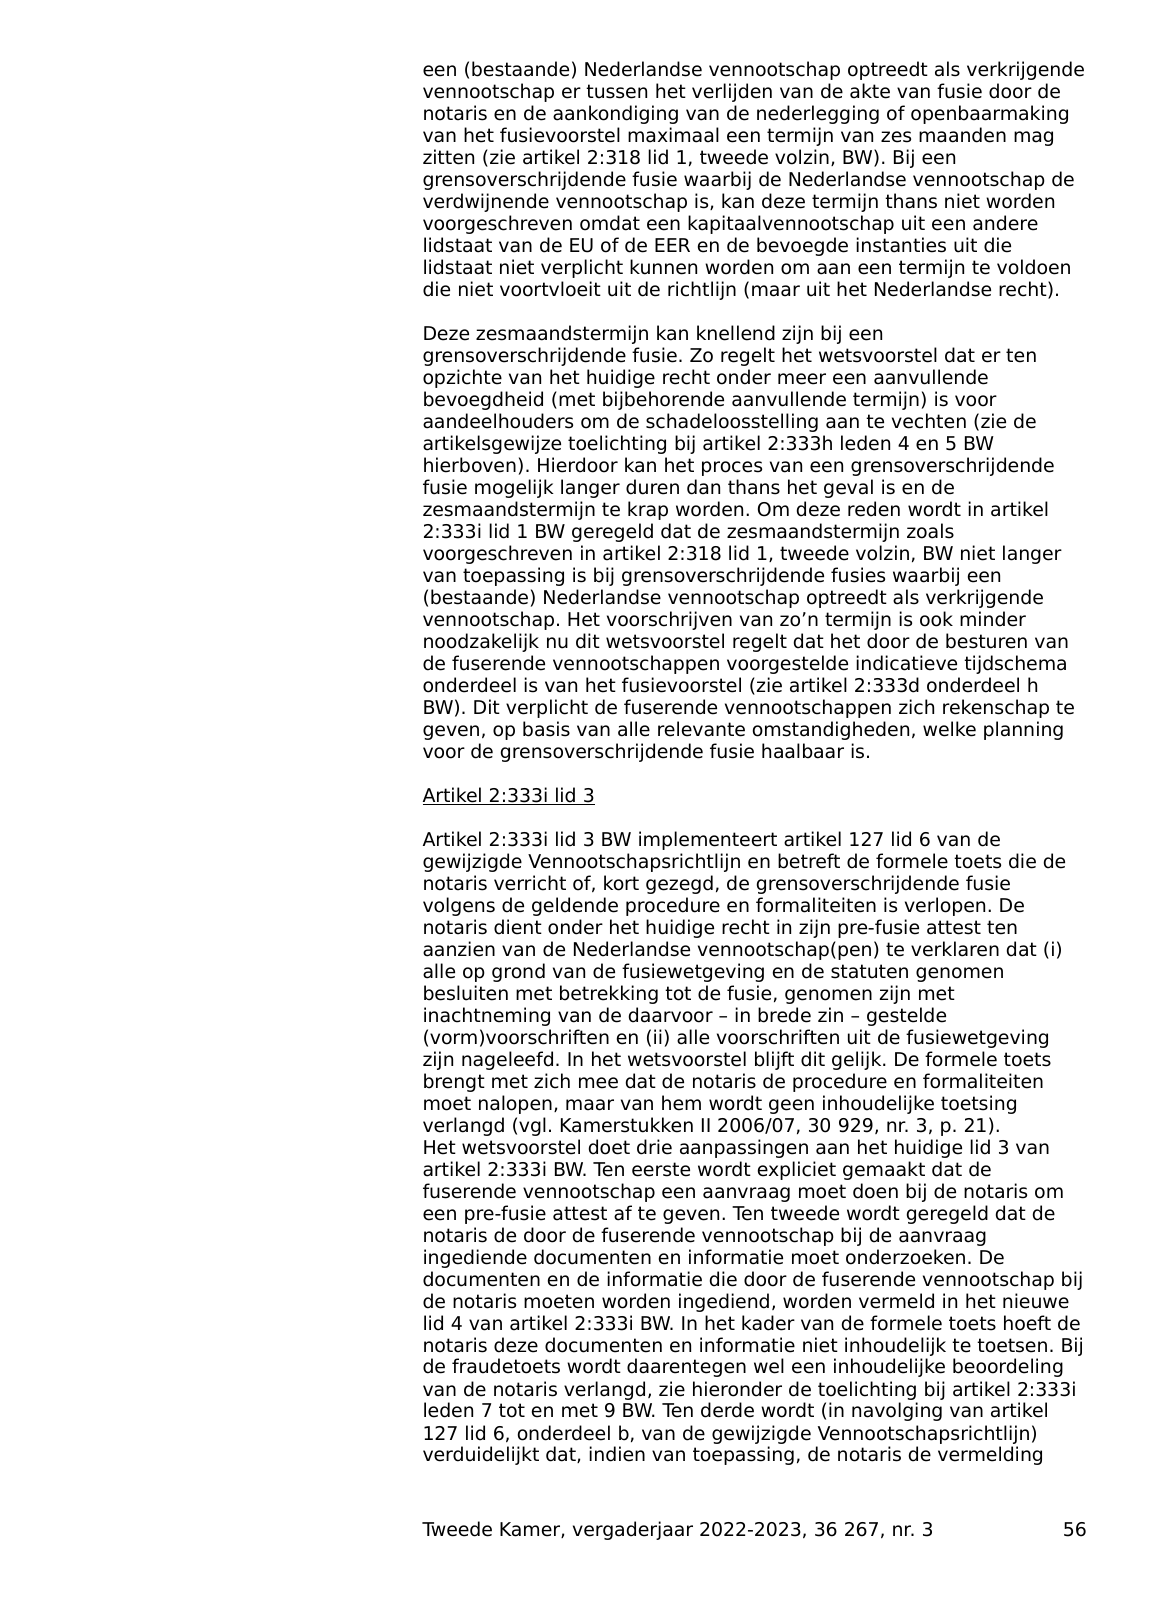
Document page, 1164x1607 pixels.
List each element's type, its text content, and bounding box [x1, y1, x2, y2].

text Artikel 2:333i lid 3 BW implementeert artikel 127 lid 6 van de gewijzigde Vennootschapsrichtlijn en betreft de formele toets die de notaris verricht of, kort gezegd, de grensoverschrijdende fusie volgens de geldende procedure en formaliteiten is verlopen. De notaris dient onder het huidige recht in zijn pre-fusie attest ten aanzien van de Nederlandse vennootschap(pen) te verklaren dat (i) alle op grond van de fusiewetgeving en de statuten genomen besluiten met betrekking tot de fusie, genomen zijn met inachtneming van de daarvoor – in brede zin – gestelde (vorm)voorschriften en (ii) alle voorschriften uit de fusiewetgeving zijn nageleefd. In het wetsvoorstel blijft dit gelijk. De formele toets brengt met zich mee dat de notaris de procedure en formaliteiten moet nalopen, maar van hem wordt geen inhoudelijke toetsing verlangd (vgl. Kamerstukken II 2006/07, 30 929, nr. 3, p. 21). [422, 829, 1087, 1137]
text Het wetsvoorstel doet drie aanpassingen aan het huidige lid 3 van artikel 2:333i BW. Ten eerste wordt expliciet gemaakt dat de fuserende vennootschap een aanvraag moet doen bij de notaris om een pre-fusie attest af te geven. Ten tweede wordt geregeld dat de notaris de door de fuserende vennootschap bij de aanvraag ingediende documenten en informatie moet onderzoeken. De documenten en de informatie die door de fuserende vennootschap bij de notaris moeten worden ingediend, worden vermeld in het nieuwe lid 4 van artikel 2:333i BW. In het kader van de formele toets hoeft de notaris deze documenten en informatie niet inhoudelijk te toetsen. Bij de fraudetoets wordt daarentegen wel een inhoudelijke beoordeling van de notaris verlangd, zie hieronder de toelichting bij artikel 2:333i leden 7 tot en met 9 BW. Ten derde wordt (in navolging van artikel 127 lid 6, onderdeel b, van de gewijzigde Vennootschapsrichtlijn) verduidelijkt dat, indien van toepassing, de notaris de vermelding [422, 1137, 1087, 1466]
text een (bestaande) Nederlandse vennootschap optreedt als verkrijgende vennootschap er tussen het verlijden van de akte van fusie door de notaris en de aankondiging van de nederlegging of openbaarmaking van het fusievoorstel maximaal een termijn van zes maanden mag zitten (zie artikel 2:318 lid 1, tweede volzin, BW). Bij een grensoverschrijdende fusie waarbij de Nederlandse vennootschap de verdwijnende vennootschap is, kan deze termijn thans niet worden voorgeschreven omdat een kapitaalvennootschap uit een andere lidstaat van de EU of de EER en de bevoegde instanties uit die lidstaat niet verplicht kunnen worden om aan een termijn te voldoen die niet voortvloeit uit de richtlijn (maar uit het Nederlandse recht). [422, 59, 1087, 301]
text Deze zesmaandstermijn kan knellend zijn bij een grensoverschrijdende fusie. Zo regelt het wetsvoorstel dat er ten opzichte van het huidige recht onder meer een aanvullende bevoegdheid (met bijbehorende aanvullende termijn) is voor aandeelhouders om de schadeloosstelling aan te vechten (zie de artikelsgewijze toelichting bij artikel 2:333h leden 4 en 5 BW hierboven). Hierdoor kan het proces van een grensoverschrijdende fusie mogelijk langer duren dan thans het geval is en de zesmaandstermijn te krap worden. Om deze reden wordt in artikel 2:333i lid 1 BW geregeld dat de zesmaandstermijn zoals voorgeschreven in artikel 2:318 lid 1, tweede volzin, BW niet langer van toepassing is bij grensoverschrijdende fusies waarbij een (bestaande) Nederlandse vennootschap optreedt als verkrijgende vennootschap. Het voorschrijven van zo’n termijn is ook minder noodzakelijk nu dit wetsvoorstel regelt dat het door de besturen van de fuserende vennootschappen voorgestelde indicatieve tijdschema onderdeel is van het fusievoorstel (zie artikel 2:333d onderdeel h BW). Dit verplicht de fuserende vennootschappen zich rekenschap te geven, op basis van alle relevante omstandigheden, welke planning voor de grensoverschrijdende fusie haalbaar is. [422, 323, 1087, 763]
subtitle Artikel 2:333i lid 3 [422, 785, 1087, 807]
